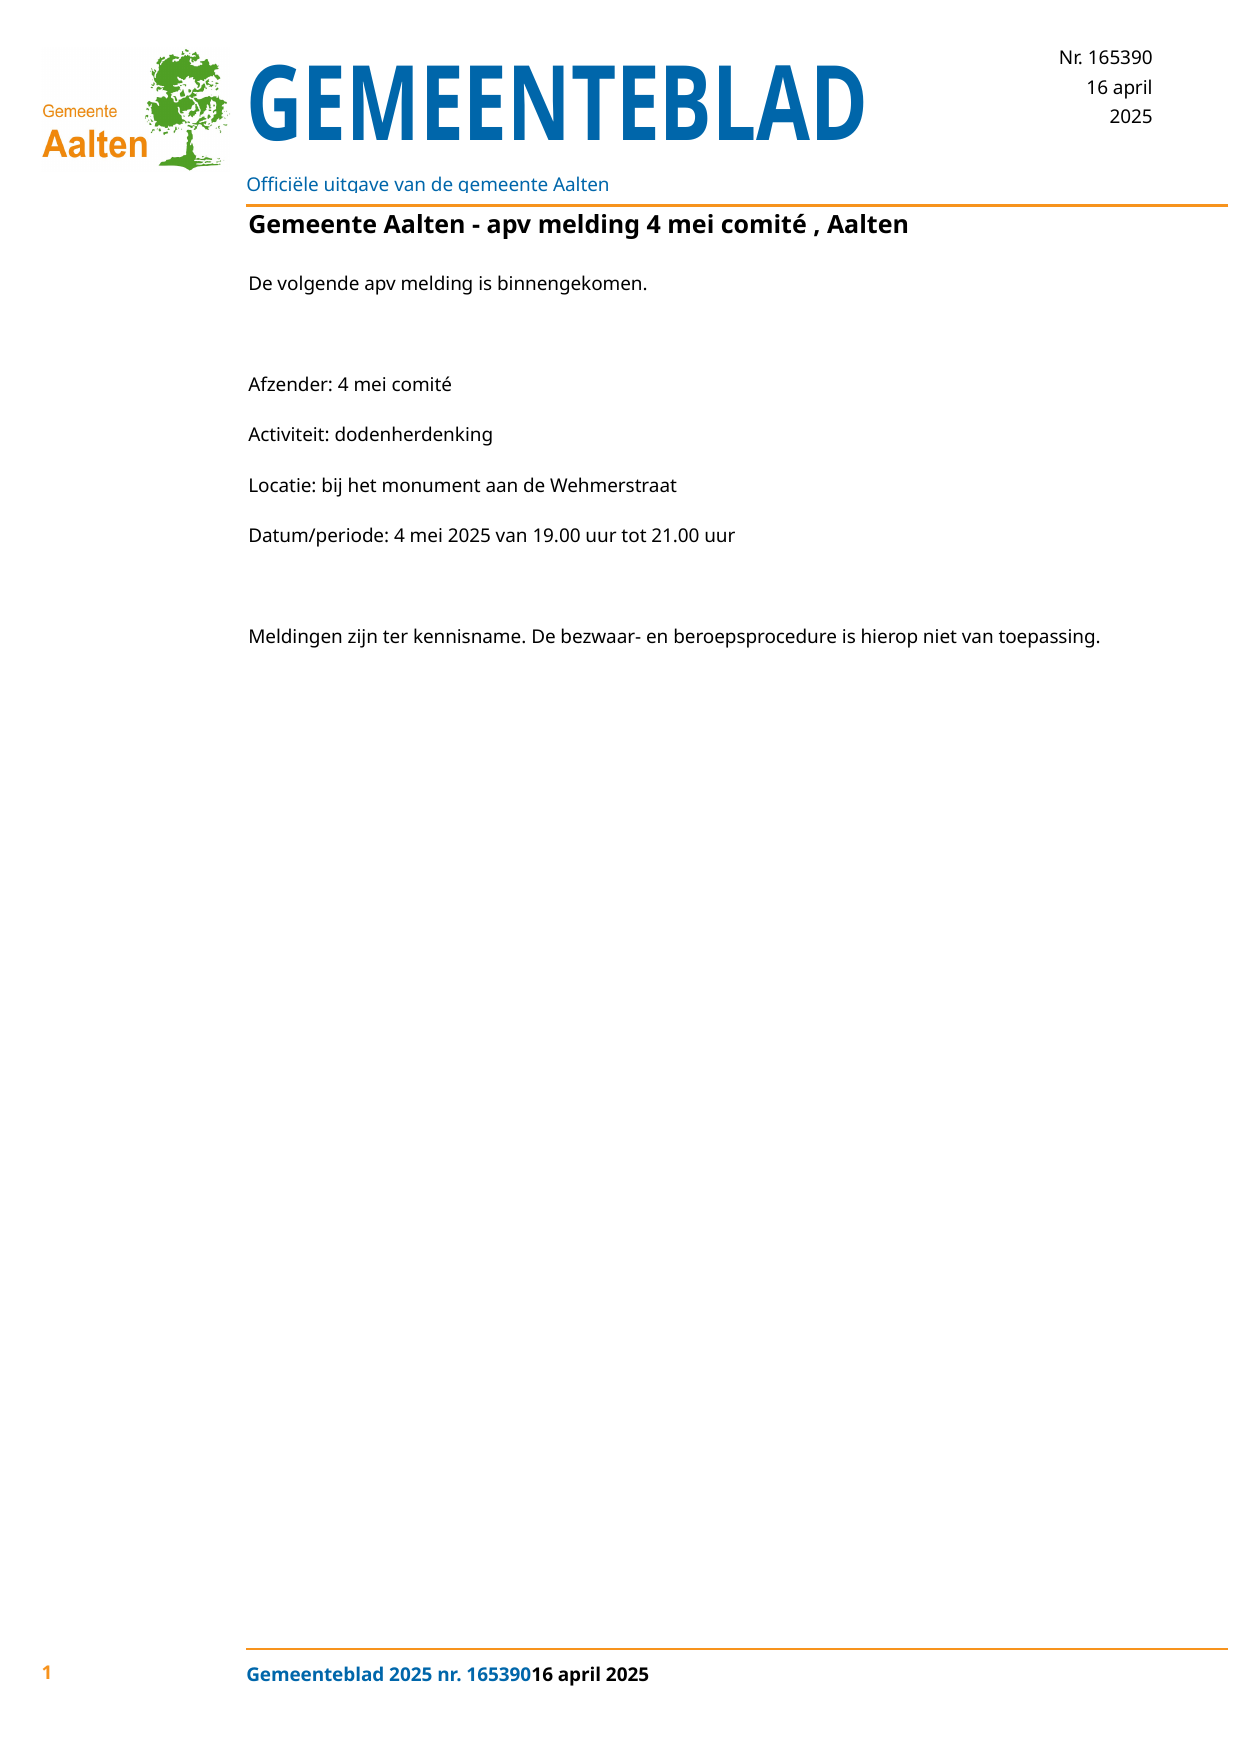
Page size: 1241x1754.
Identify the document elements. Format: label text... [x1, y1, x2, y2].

text Activiteit: dodenherdenking [248, 422, 1152, 447]
picture [41, 47, 231, 172]
text Gemeente Aalten - apv melding 4 mei comité , Aalten [248, 207, 1152, 241]
text Meldingen zijn ter kennisname. De bezwaar- en beroepsprocedure is hierop niet van toepassing. [248, 623, 1152, 649]
text Afzender: 4 mei comité [248, 371, 1152, 397]
text De volgende apv melding is binnengekomen. [248, 270, 1152, 296]
text Datum/periode: 4 mei 2025 van 19.00 uur tot 21.00 uur [248, 522, 1152, 548]
text Locatie: bij het monument aan de Wehmerstraat [248, 472, 1152, 498]
